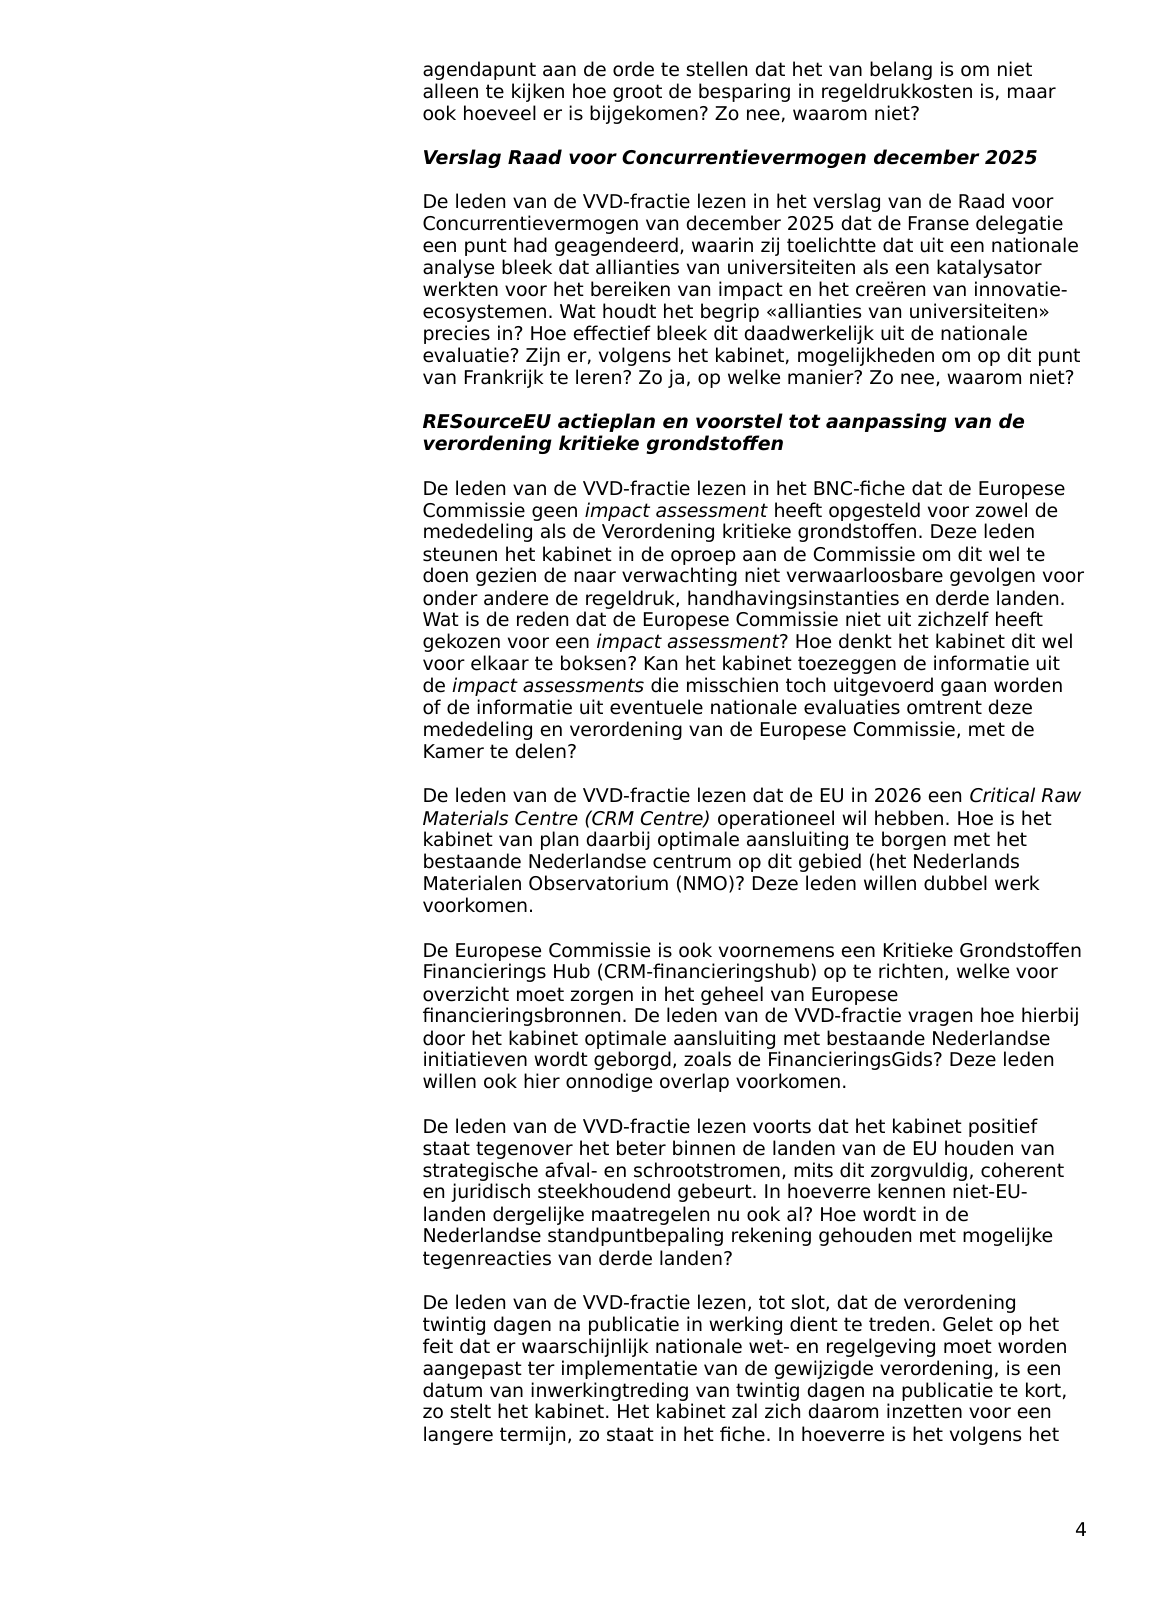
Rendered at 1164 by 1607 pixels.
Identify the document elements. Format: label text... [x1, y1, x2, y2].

text De leden van de VVD-fractie lezen, tot slot, dat de verordening twintig dagen na publicatie in werking dient te treden. Gelet op het feit dat er waarschijnlijk nationale wet- en regelgeving moet worden aangepast ter implementatie van de gewijzigde verordening, is een datum van inwerkingtreding van twintig dagen na publicatie te kort, zo stelt het kabinet. Het kabinet zal zich daarom inzetten voor een langere termijn, zo staat in het fiche. In hoeverre is het volgens het [422, 1292, 1087, 1445]
subtitle Verslag Raad voor Concurrentievermogen december 2025 [422, 147, 1087, 169]
text De leden van de VVD-fractie lezen voorts dat het kabinet positief staat tegenover het beter binnen de landen van de EU houden van strategische afval- en schrootstromen, mits dit zorgvuldig, coherent en juridisch steekhoudend gebeurt. In hoeverre kennen niet-EU-landen dergelijke maatregelen nu ook al? Hoe wordt in de Nederlandse standpuntbepaling rekening gehouden met mogelijke tegenreacties van derde landen? [422, 1116, 1087, 1269]
subtitle RESourceEU actieplan en voorstel tot aanpassing van de verordening kritieke grondstoffen [422, 411, 1087, 455]
text De leden van de VVD-fractie lezen in het verslag van de Raad voor Concurrentievermogen van december 2025 dat de Franse delegatie een punt had geagendeerd, waarin zij toelichtte dat uit een nationale analyse bleek dat allianties van universiteiten als een katalysator werkten voor het bereiken van impact en het creëren van innovatie-ecosystemen. Wat houdt het begrip «allianties van universiteiten» precies in? Hoe effectief bleek dit daadwerkelijk uit de nationale evaluatie? Zijn er, volgens het kabinet, mogelijkheden om op dit punt van Frankrijk te leren? Zo ja, op welke manier? Zo nee, waarom niet? [422, 191, 1087, 389]
text De leden van de VVD-fractie lezen dat de EU in 2026 een Critical Raw Materials Centre (CRM Centre) operationeel wil hebben. Hoe is het kabinet van plan daarbij optimale aansluiting te borgen met het bestaande Nederlandse centrum op dit gebied (het Nederlands Materialen Observatorium (NMO)? Deze leden willen dubbel werk voorkomen. [422, 785, 1087, 917]
text De leden van de VVD-fractie lezen in het BNC-fiche dat de Europese Commissie geen impact assessment heeft opgesteld voor zowel de mededeling als de Verordening kritieke grondstoffen. Deze leden steunen het kabinet in de oproep aan de Commissie om dit wel te doen gezien de naar verwachting niet verwaarloosbare gevolgen voor onder andere de regeldruk, handhavingsinstanties en derde landen. Wat is de reden dat de Europese Commissie niet uit zichzelf heeft gekozen voor een impact assessment? Hoe denkt het kabinet dit wel voor elkaar te boksen? Kan het kabinet toezeggen de informatie uit de impact assessments die misschien toch uitgevoerd gaan worden of de informatie uit eventuele nationale evaluaties omtrent deze mededeling en verordening van de Europese Commissie, met de Kamer te delen? [422, 477, 1087, 763]
text De Europese Commissie is ook voornemens een Kritieke Grondstoffen Financierings Hub (CRM-financieringshub) op te richten, welke voor overzicht moet zorgen in het geheel van Europese financieringsbronnen. De leden van de VVD-fractie vragen hoe hierbij door het kabinet optimale aansluiting met bestaande Nederlandse initiatieven wordt geborgd, zoals de FinancieringsGids? Deze leden willen ook hier onnodige overlap voorkomen. [422, 939, 1087, 1093]
text agendapunt aan de orde te stellen dat het van belang is om niet alleen te kijken hoe groot de besparing in regeldrukkosten is, maar ook hoeveel er is bijgekomen? Zo nee, waarom niet? [422, 59, 1087, 125]
